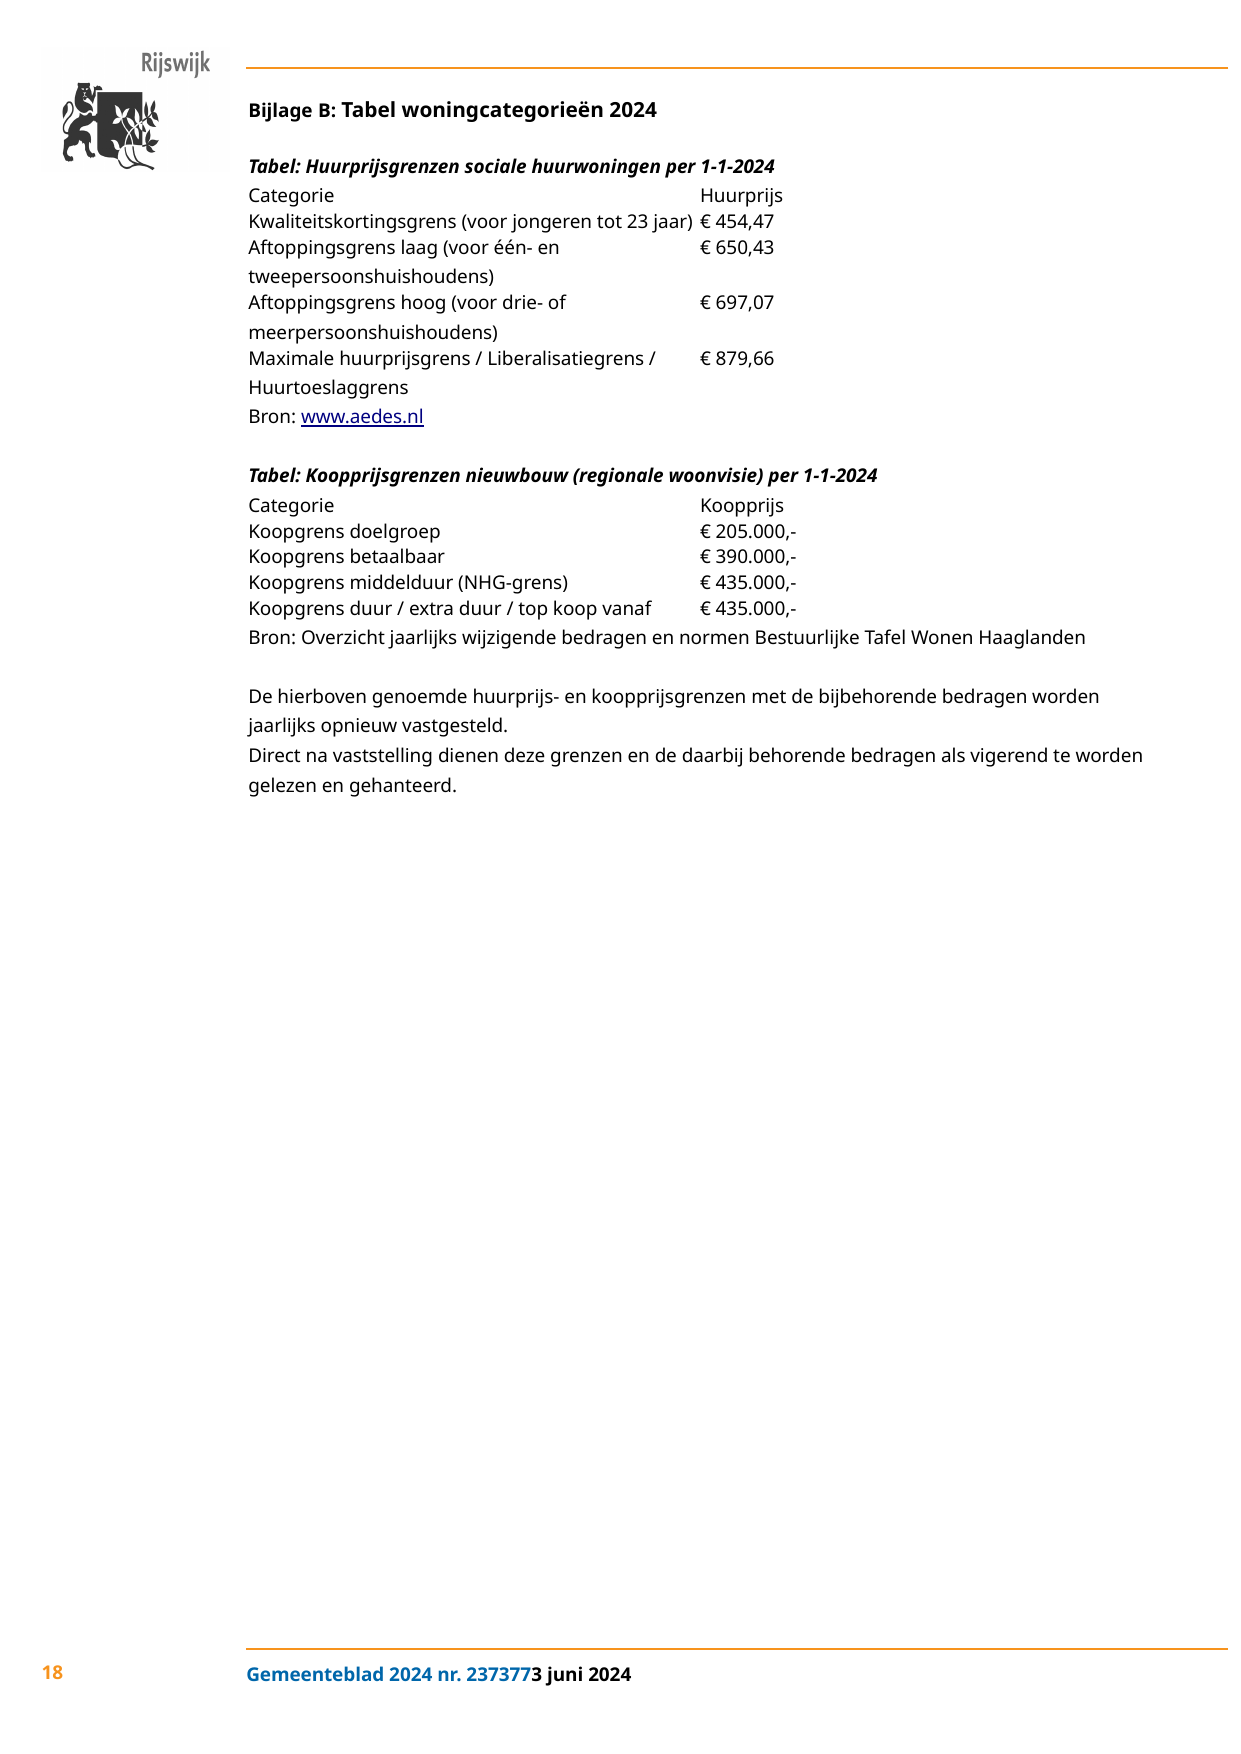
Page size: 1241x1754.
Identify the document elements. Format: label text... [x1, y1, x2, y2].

table_cell Aftoppingsgrens laag (voor één- en tweepersoonshuishoudens) [248, 234, 700, 289]
table_cell € 435.000,- [700, 569, 1152, 595]
table_cell € 390.000,- [700, 544, 1152, 569]
table_cell Koopgrens betaalbaar [248, 544, 700, 569]
text Tabel: Huurprijsgrenzen sociale huurwoningen per 1-1-2024 [248, 153, 1152, 179]
table_header Koopprijs [700, 492, 1152, 518]
text De hierboven genoemde huurprijs- en koopprijsgrenzen met de bijbehorende bedragen worden jaarlijks opnieuw vastgesteld. [248, 683, 1152, 738]
picture [41, 47, 231, 172]
table_cell € 454,47 [700, 208, 1152, 234]
table_header Categorie [248, 492, 700, 518]
text Bijlage B: Tabel woningcategorieën 2024 [248, 95, 1152, 123]
table_cell Koopgrens doelgroep [248, 518, 700, 543]
table_cell € 205.000,- [700, 518, 1152, 543]
table_cell Koopgrens middelduur (NHG-grens) [248, 569, 700, 595]
table_cell € 697,07 [700, 289, 1152, 345]
text Bron: www.aedes.nl [248, 403, 1152, 429]
table_cell € 435.000,- [700, 595, 1152, 621]
table_header Categorie [248, 183, 700, 208]
table_cell Koopgrens duur / extra duur / top koop vanaf [248, 595, 700, 621]
text Tabel: Koopprijsgrenzen nieuwbouw (regionale woonvisie) per 1-1-2024 [248, 462, 1152, 488]
table_cell Maximale huurprijsgrens / Liberalisatiegrens / Huurtoeslaggrens [248, 345, 700, 400]
table_header Huurprijs [700, 183, 1152, 208]
table_cell Kwaliteitskortingsgrens (voor jongeren tot 23 jaar) [248, 208, 700, 234]
table_cell Aftoppingsgrens hoog (voor drie- of meerpersoonshuishoudens) [248, 289, 700, 345]
text Direct na vaststelling dienen deze grenzen en de daarbij behorende bedragen als vigerend te worden gelezen en gehanteerd. [248, 742, 1152, 798]
text Bron: Overzicht jaarlijks wijzigende bedragen en normen Bestuurlijke Tafel Wonen Haaglanden [248, 624, 1152, 650]
table_cell € 650,43 [700, 234, 1152, 289]
table_cell € 879,66 [700, 345, 1152, 400]
